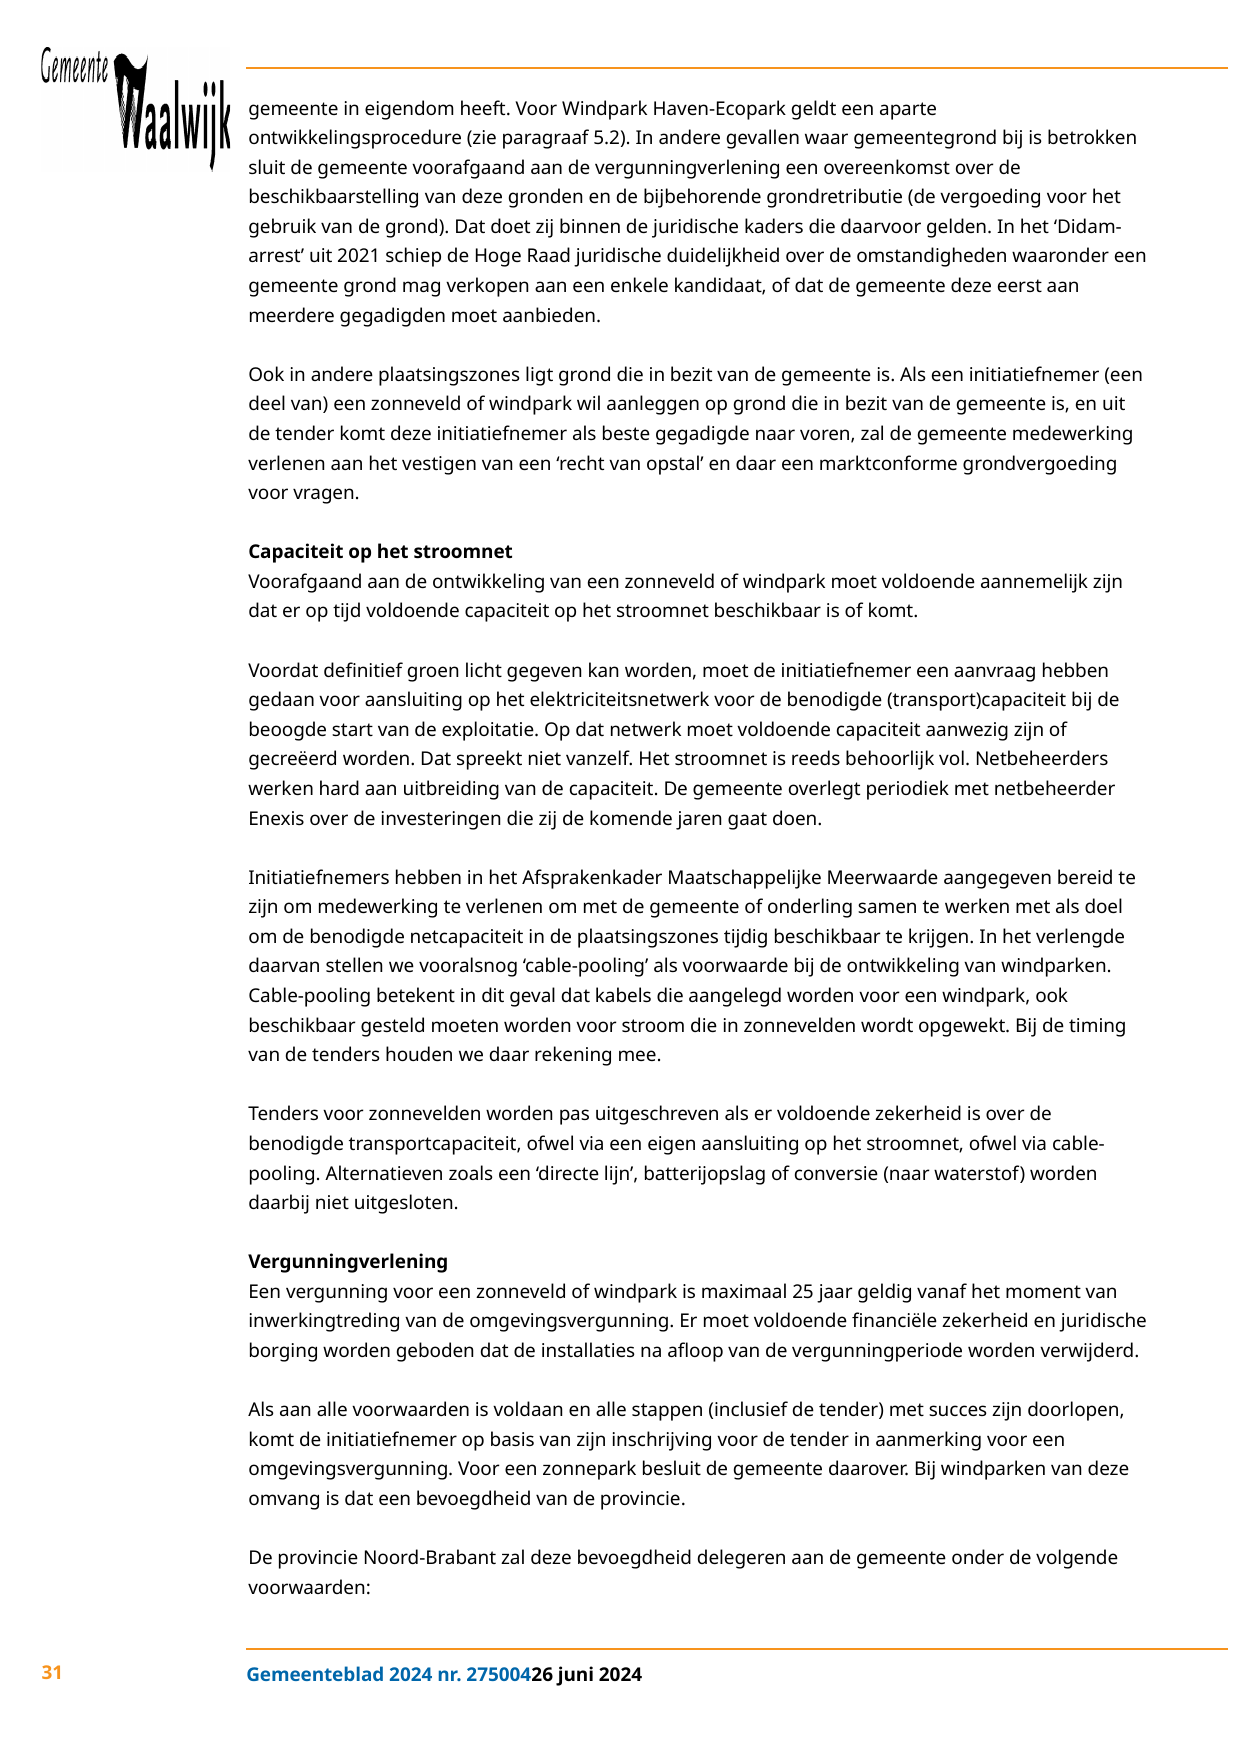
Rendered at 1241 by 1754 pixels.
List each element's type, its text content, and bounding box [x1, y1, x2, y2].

text Voordat definitief groen licht gegeven kan worden, moet de initiatiefnemer een aanvraag hebben gedaan voor aansluiting op het elektriciteitsnetwerk voor de benodigde (transport)capaciteit bij de beoogde start van de exploitatie. Op dat netwerk moet voldoende capaciteit aanwezig zijn of gecreëerd worden. Dat spreekt niet vanzelf. Het stroomnet is reeds behoorlijk vol. Netbeheerders werken hard aan uitbreiding van de capaciteit. De gemeente overlegt periodiek met netbeheerder Enexis over de investeringen die zij de komende jaren gaat doen. [248, 657, 1152, 831]
text Capaciteit op het stroomnet [248, 538, 1152, 564]
text Als aan alle voorwaarden is voldaan en alle stappen (inclusief de tender) met succes zijn doorlopen, komt de initiatiefnemer op basis van zijn inschrijving voor de tender in aanmerking voor een omgevingsvergunning. Voor een zonnepark besluit de gemeente daarover. Bij windparken van deze omvang is dat een bevoegdheid van de provincie. [248, 1396, 1152, 1511]
text Tenders voor zonnevelden worden pas uitgeschreven als er voldoende zekerheid is over de benodigde transportcapaciteit, ofwel via een eigen aansluiting op het stroomnet, ofwel via cable-pooling. Alternatieven zoals een ‘directe lijn’, batterijopslag of conversie (naar waterstof) worden daarbij niet uitgesloten. [248, 1101, 1152, 1215]
text gemeente in eigendom heeft. Voor Windpark Haven-Ecopark geldt een aparte ontwikkelingsprocedure (zie paragraaf 5.2). In andere gevallen waar gemeentegrond bij is betrokken sluit de gemeente voorafgaand aan de vergunningverlening een overeenkomst over de beschikbaarstelling van deze gronden en de bijbehorende grondretributie (de vergoeding voor het gebruik van de grond). Dat doet zij binnen de juridische kaders die daarvoor gelden. In het ‘Didam-arrest’ uit 2021 schiep de Hoge Raad juridische duidelijkheid over de omstandigheden waaronder een gemeente grond mag verkopen aan een enkele kandidaat, of dat de gemeente deze eerst aan meerdere gegadigden moet aanbieden. [248, 95, 1152, 328]
text Voorafgaand aan de ontwikkeling van een zonneveld of windpark moet voldoende aannemelijk zijn dat er op tijd voldoende capaciteit op het stroomnet beschikbaar is of komt. [248, 568, 1152, 623]
picture [41, 47, 231, 172]
text Ook in andere plaatsingszones ligt grond die in bezit van de gemeente is. Als een initiatiefnemer (een deel van) een zonneveld of windpark wil aanleggen op grond die in bezit van de gemeente is, en uit de tender komt deze initiatiefnemer als beste gegadigde naar voren, zal de gemeente medewerking verlenen aan het vestigen van een ‘recht van opstal’ en daar een marktconforme grondvergoeding voor vragen. [248, 361, 1152, 505]
text Vergunningverlening [248, 1248, 1152, 1274]
text De provincie Noord-Brabant zal deze bevoegdheid delegeren aan de gemeente onder de volgende voorwaarden: [248, 1544, 1152, 1600]
text Initiatiefnemers hebben in het Afsprakenkader Maatschappelijke Meerwaarde aangegeven bereid te zijn om medewerking te verlenen om met de gemeente of onderling samen te werken met als doel om de benodigde netcapaciteit in de plaatsingszones tijdig beschikbaar te krijgen. In het verlengde daarvan stellen we vooralsnog ‘cable-pooling’ als voorwaarde bij de ontwikkeling van windparken. Cable-pooling betekent in dit geval dat kabels die aangelegd worden voor een windpark, ook beschikbaar gesteld moeten worden voor stroom die in zonnevelden wordt opgewekt. Bij de timing van de tenders houden we daar rekening mee. [248, 864, 1152, 1067]
text Een vergunning voor een zonneveld of windpark is maximaal 25 jaar geldig vanaf het moment van inwerkingtreding van de omgevingsvergunning. Er moet voldoende financiële zekerheid en juridische borging worden geboden dat de installaties na afloop van de vergunningperiode worden verwijderd. [248, 1278, 1152, 1363]
